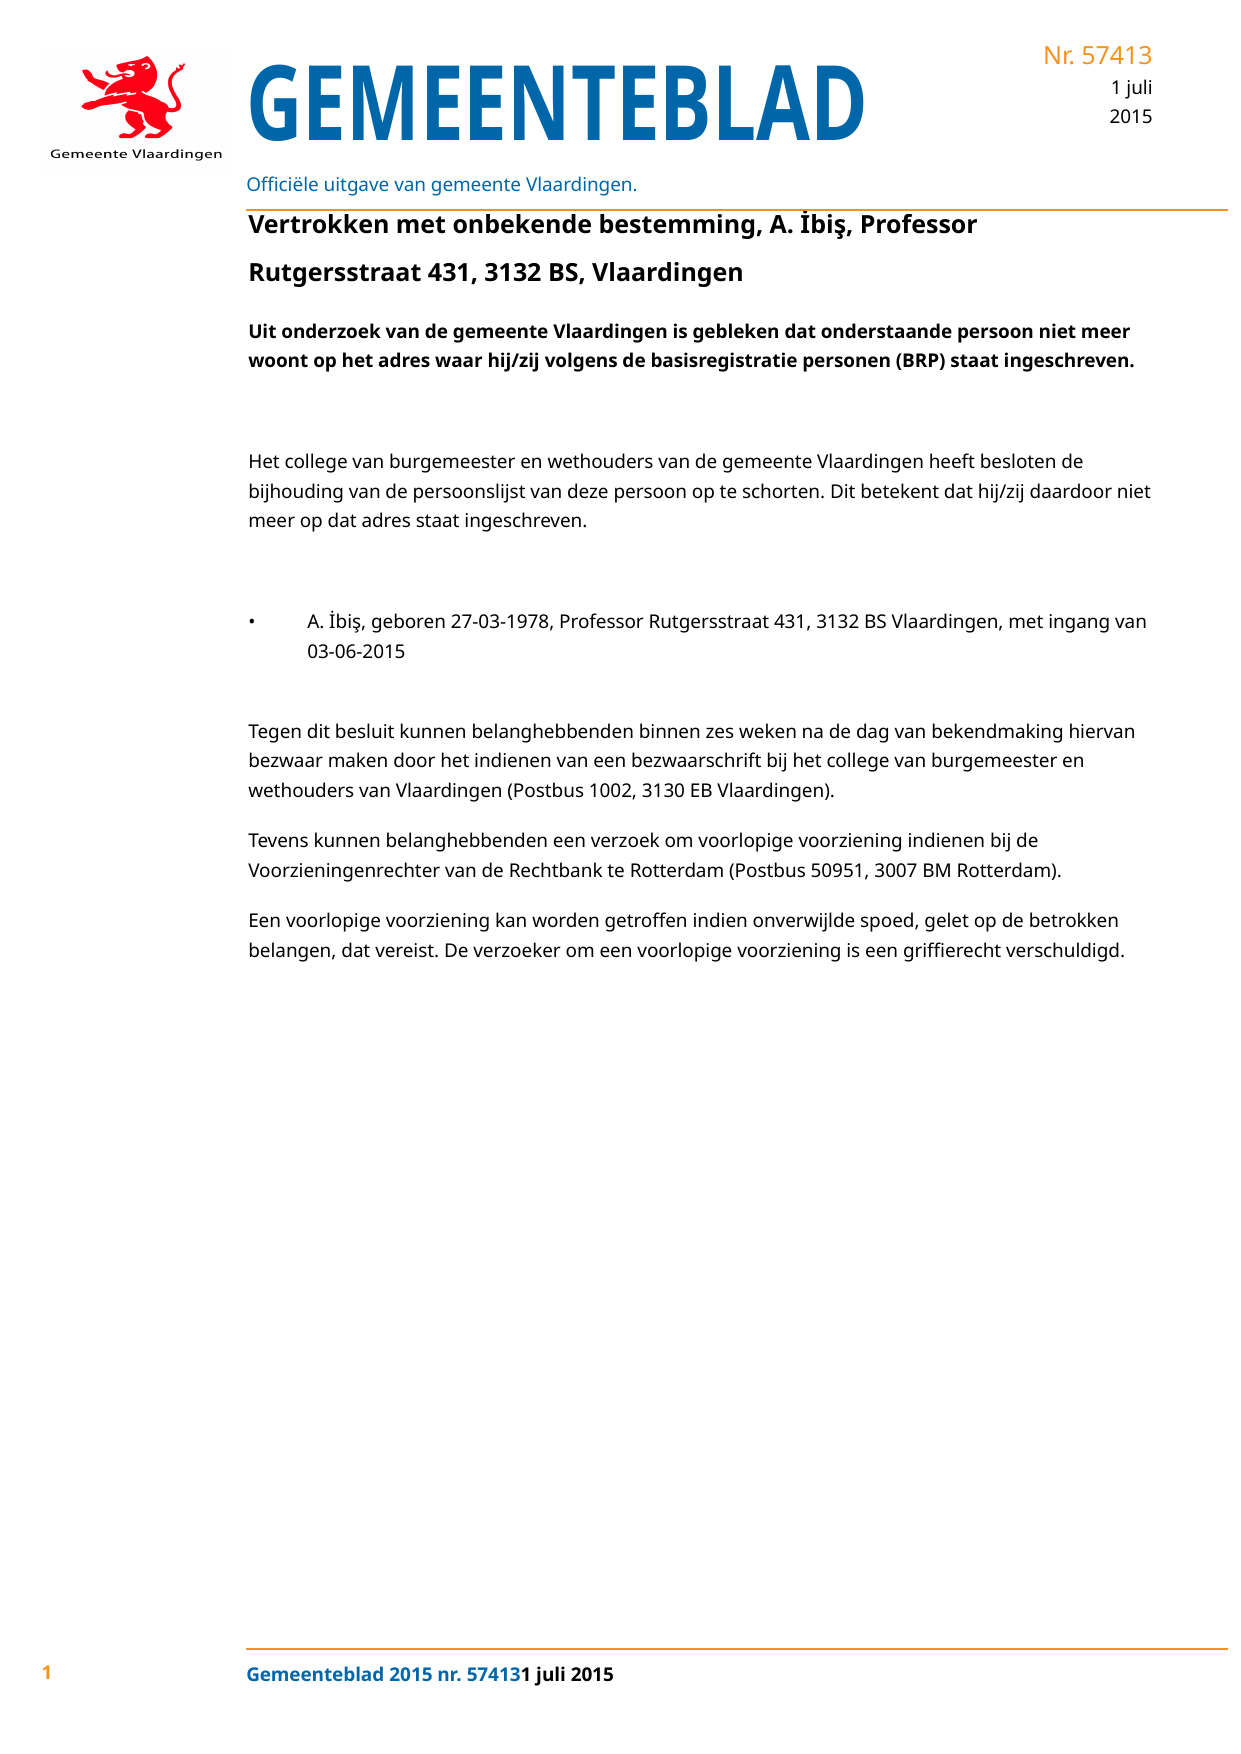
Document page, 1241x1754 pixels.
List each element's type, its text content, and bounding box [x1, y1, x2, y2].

text Een voorlopige voorziening kan worden getroffen indien onverwijlde spoed, gelet op de betrokken belangen, dat vereist. De verzoeker om een voorlopige voorziening is een griffierecht verschuldigd. [248, 907, 1152, 963]
text Uit onderzoek van de gemeente Vlaardingen is gebleken dat onderstaande persoon niet meer woont op het adres waar hij/zij volgens de basisregistratie personen (BRP) staat ingeschreven. [248, 318, 1152, 373]
text Tevens kunnen belanghebbenden een verzoek om voorlopige voorziening indienen bij de Voorzieningenrechter van de Rechtbank te Rotterdam (Postbus 50951, 3007 BM Rotterdam). [248, 827, 1152, 883]
text Vertrokken met onbekende bestemming, A. İbiş, Professor Rutgersstraat 431, 3132 BS, Vlaardingen [248, 211, 1152, 288]
list A. İbiş, geboren 27-03-1978, Professor Rutgersstraat 431, 3132 BS Vlaardingen, met ingang van 03-06-2015 [248, 608, 1152, 664]
text Het college van burgemeester en wethouders van de gemeente Vlaardingen heeft besloten de bijhouding van de persoonslijst van deze persoon op te schorten. Dit betekent dat hij/zij daardoor niet meer op dat adres staat ingeschreven. [248, 448, 1152, 533]
text Tegen dit besluit kunnen belanghebbenden binnen zes weken na de dag van bekendmaking hiervan bezwaar maken door het indienen van een bezwaarschrift bij het college van burgemeester en wethouders van Vlaardingen (Postbus 1002, 3130 EB Vlaardingen). [248, 718, 1152, 803]
picture [41, 47, 231, 172]
